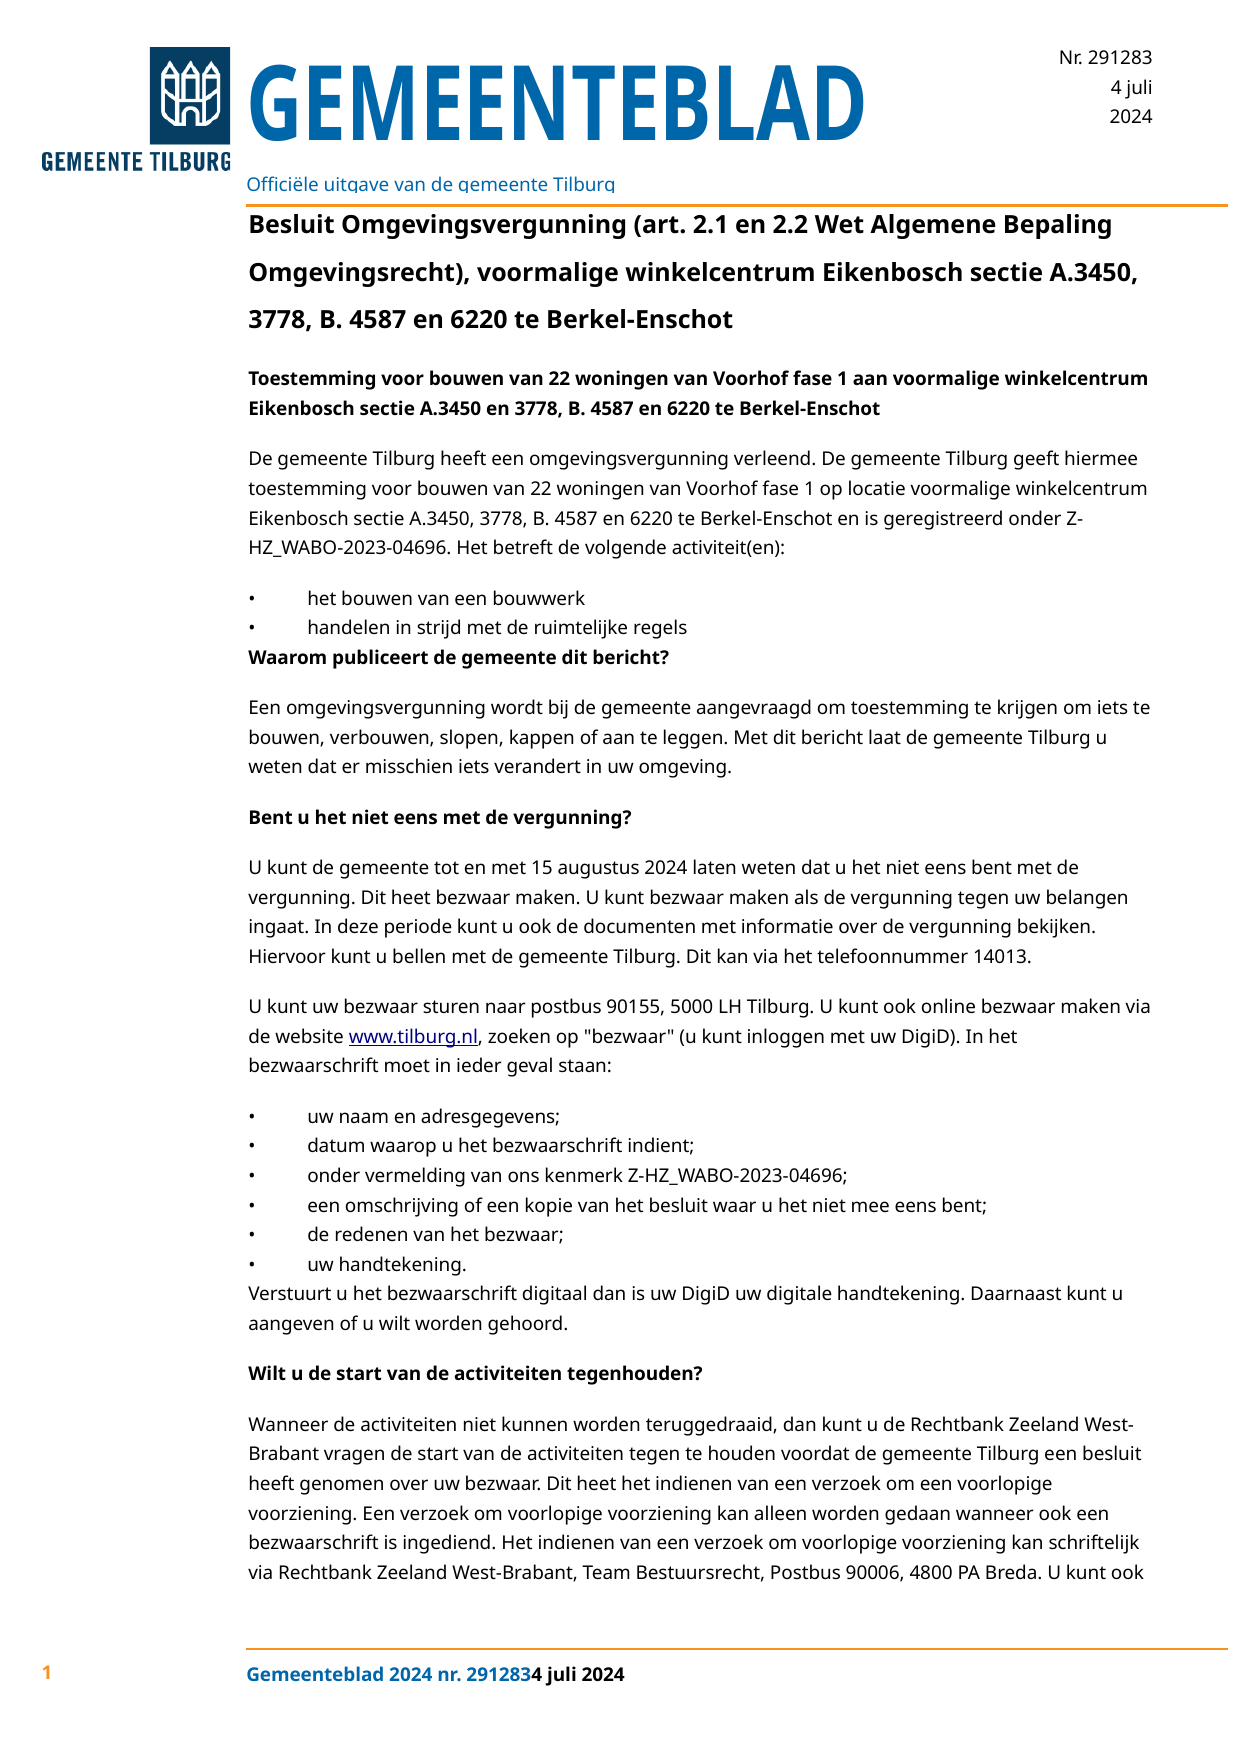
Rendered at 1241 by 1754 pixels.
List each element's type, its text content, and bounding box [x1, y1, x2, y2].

list onder vermelding van ons kenmerk Z-HZ_WABO-2023-04696; [248, 1162, 1152, 1188]
text Besluit Omgevingsvergunning (art. 2.1 en 2.2 Wet Algemene Bepaling Omgevingsrecht), voormalige winkelcentrum Eikenbosch sectie A.3450, 3778, B. 4587 en 6220 te Berkel-Enschot [248, 207, 1152, 336]
text Bent u het niet eens met de vergunning? [248, 804, 1152, 829]
list het bouwen van een bouwwerk [248, 585, 1152, 610]
text Verstuurt u het bezwaarschrift digitaal dan is uw DigiD uw digitale handtekening. Daarnaast kunt u aangeven of u wilt worden gehoord. [248, 1281, 1152, 1336]
list een omschrijving of een kopie van het besluit waar u het niet mee eens bent; [248, 1192, 1152, 1217]
picture [41, 47, 231, 172]
text Wilt u de start van de activiteiten tegenhouden? [248, 1361, 1152, 1386]
list datum waarop u het bezwaarschrift indient; [248, 1133, 1152, 1158]
text Een omgevingsvergunning wordt bij de gemeente aangevraagd om toestemming te krijgen om iets te bouwen, verbouwen, slopen, kappen of aan te leggen. Met dit bericht laat de gemeente Tilburg u weten dat er misschien iets verandert in uw omgeving. [248, 694, 1152, 779]
list uw handtekening. [248, 1251, 1152, 1277]
text U kunt de gemeente tot en met 15 augustus 2024 laten weten dat u het niet eens bent met de vergunning. Dit heet bezwaar maken. U kunt bezwaar maken als de vergunning tegen uw belangen ingaat. In deze periode kunt u ook de documenten met informatie over de vergunning bekijken. Hiervoor kunt u bellen met de gemeente Tilburg. Dit kan via het telefoonnummer 14013. [248, 854, 1152, 969]
text Wanneer de activiteiten niet kunnen worden teruggedraaid, dan kunt u de Rechtbank Zeeland West-Brabant vragen de start van de activiteiten tegen te houden voordat de gemeente Tilburg een besluit heeft genomen over uw bezwaar. Dit heet het indienen van een verzoek om een voorlopige voorziening. Een verzoek om voorlopige voorziening kan alleen worden gedaan wanneer ook een bezwaarschrift is ingediend. Het indienen van een verzoek om voorlopige voorziening kan schriftelijk via Rechtbank Zeeland West-Brabant, Team Bestuursrecht, Postbus 90006, 4800 PA Breda. U kunt ook [248, 1411, 1152, 1584]
list handelen in strijd met de ruimtelijke regels [248, 614, 1152, 640]
list uw naam en adresgegevens; [248, 1103, 1152, 1129]
text Toestemming voor bouwen van 22 woningen van Voorhof fase 1 aan voormalige winkelcentrum Eikenbosch sectie A.3450 en 3778, B. 4587 en 6220 te Berkel-Enschot [248, 366, 1152, 421]
text U kunt uw bezwaar sturen naar postbus 90155, 5000 LH Tilburg. U kunt ook online bezwaar maken via de website www.tilburg.nl, zoeken op "bezwaar" (u kunt inloggen met uw DigiD). In het bezwaarschrift moet in ieder geval staan: [248, 993, 1152, 1078]
list de redenen van het bezwaar; [248, 1221, 1152, 1247]
text Waarom publiceert de gemeente dit bericht? [248, 644, 1152, 669]
text De gemeente Tilburg heeft een omgevingsvergunning verleend. De gemeente Tilburg geeft hiermee toestemming voor bouwen van 22 woningen van Voorhof fase 1 op locatie voormalige winkelcentrum Eikenbosch sectie A.3450, 3778, B. 4587 en 6220 te Berkel-Enschot en is geregistreerd onder Z-HZ_WABO-2023-04696. Het betreft de volgende activiteit(en): [248, 446, 1152, 560]
